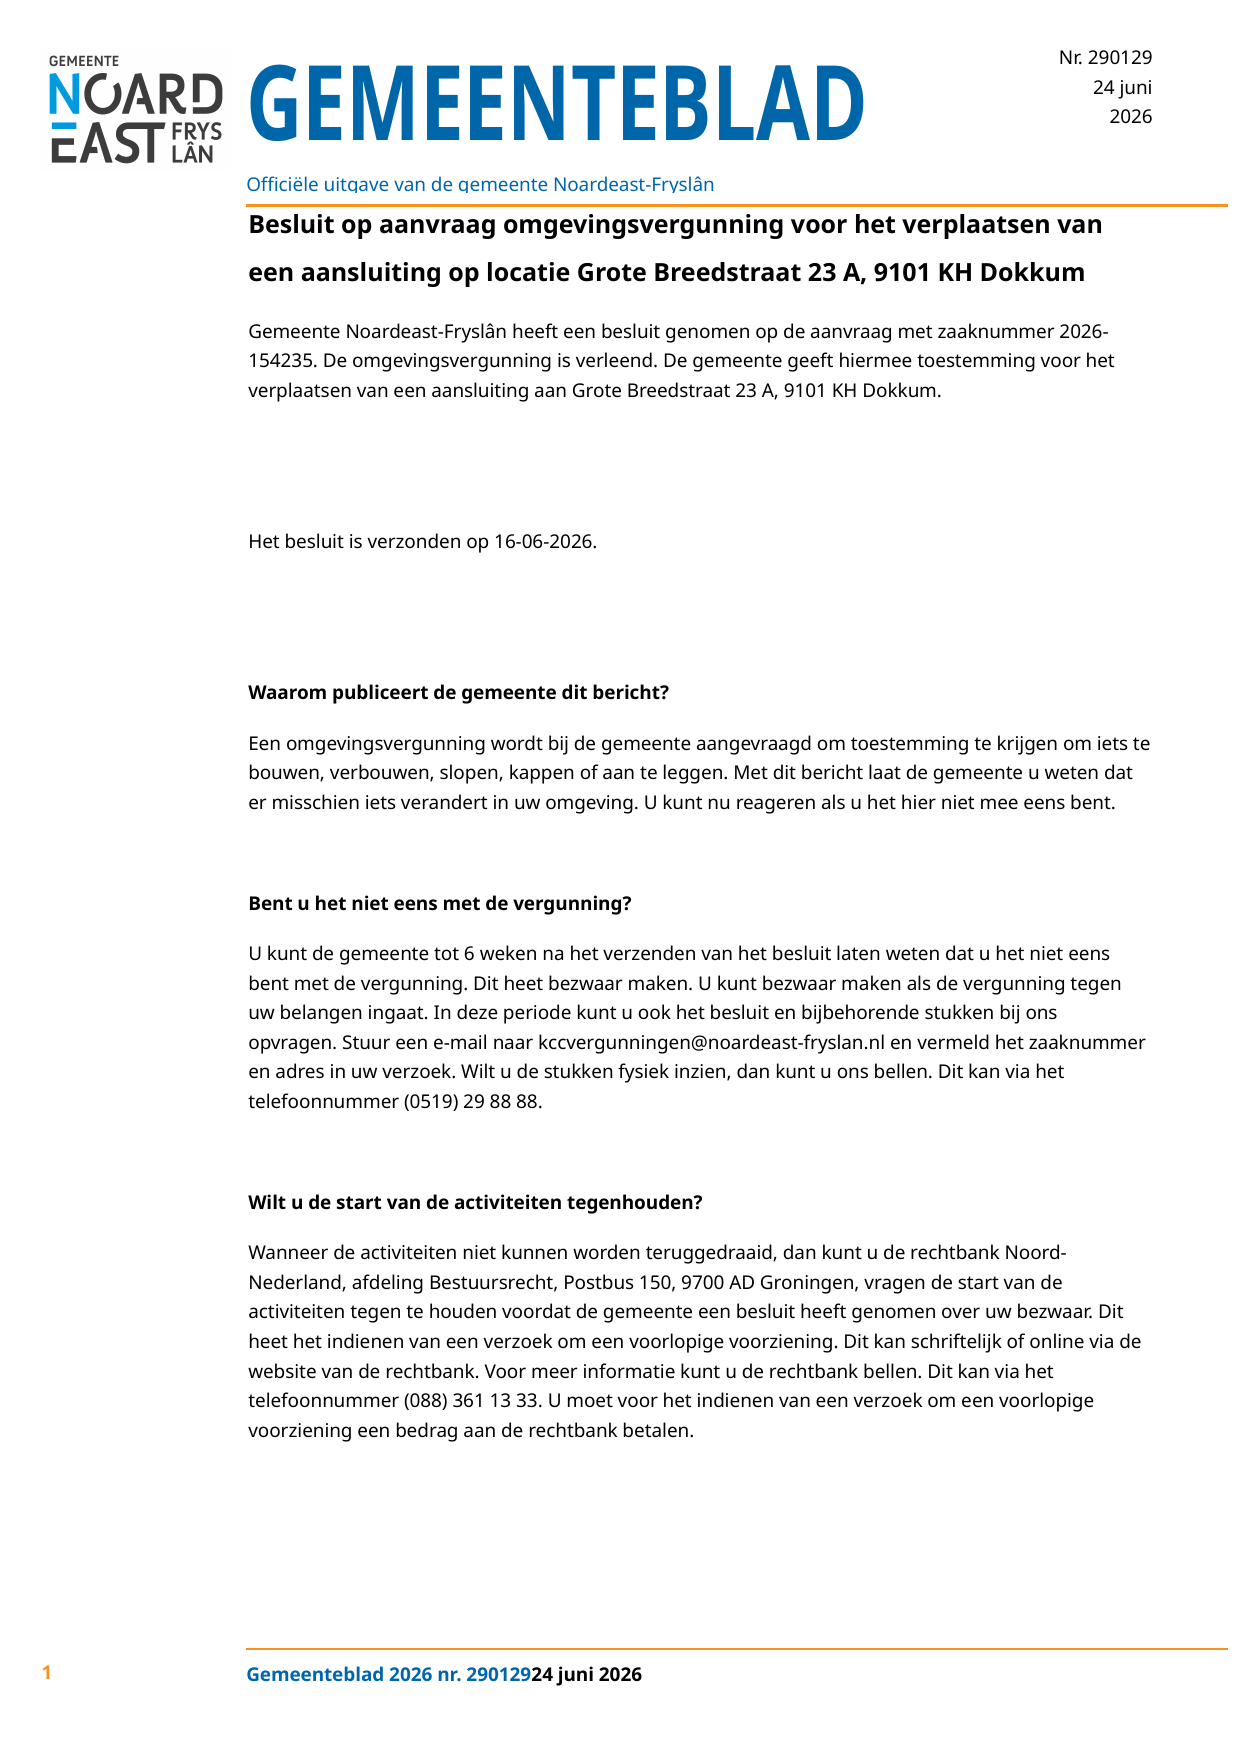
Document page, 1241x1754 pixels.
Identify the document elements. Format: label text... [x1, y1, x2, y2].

text Bent u het niet eens met de vergunning? [248, 890, 1152, 916]
text Wilt u de start van de activiteiten tegenhouden? [248, 1189, 1152, 1215]
picture [41, 47, 231, 172]
text Besluit op aanvraag omgevingsvergunning voor het verplaatsen van een aansluiting op locatie Grote Breedstraat 23 A, 9101 KH Dokkum [248, 207, 1152, 288]
text Wanneer de activiteiten niet kunnen worden teruggedraaid, dan kunt u de rechtbank Noord-Nederland, afdeling Bestuursrecht, Postbus 150, 9700 AD Groningen, vragen de start van de activiteiten tegen te houden voordat de gemeente een besluit heeft genomen over uw bezwaar. Dit heet het indienen van een verzoek om een voorlopige voorziening. Dit kan schriftelijk of online via de website van de rechtbank. Voor meer informatie kunt u de rechtbank bellen. Dit kan via het telefoonnummer (088) 361 13 33. U moet voor het indienen van een verzoek om een voorlopige voorziening een bedrag aan de rechtbank betalen. [248, 1239, 1152, 1443]
text Een omgevingsvergunning wordt bij de gemeente aangevraagd om toestemming te krijgen om iets te bouwen, verbouwen, slopen, kappen of aan te leggen. Met dit bericht laat de gemeente u weten dat er misschien iets verandert in uw omgeving. U kunt nu reageren als u het hier niet mee eens bent. [248, 730, 1152, 815]
text Waarom publiceert de gemeente dit bericht? [248, 679, 1152, 705]
text Het besluit is verzonden op 16-06-2026. [248, 528, 1152, 554]
text Gemeente Noardeast-Fryslân heeft een besluit genomen op de aanvraag met zaaknummer 2026-154235. De omgevingsvergunning is verleend. De gemeente geeft hiermee toestemming voor het verplaatsen van een aansluiting aan Grote Breedstraat 23 A, 9101 KH Dokkum. [248, 318, 1152, 403]
text U kunt de gemeente tot 6 weken na het verzenden van het besluit laten weten dat u het niet eens bent met de vergunning. Dit heet bezwaar maken. U kunt bezwaar maken als de vergunning tegen uw belangen ingaat. In deze periode kunt u ook het besluit en bijbehorende stukken bij ons opvragen. Stuur een e-mail naar kccvergunningen@noardeast-fryslan.nl en vermeld het zaaknummer en adres in uw verzoek. Wilt u de stukken fysiek inzien, dan kunt u ons bellen. Dit kan via het telefoonnummer (0519) 29 88 88. [248, 940, 1152, 1114]
